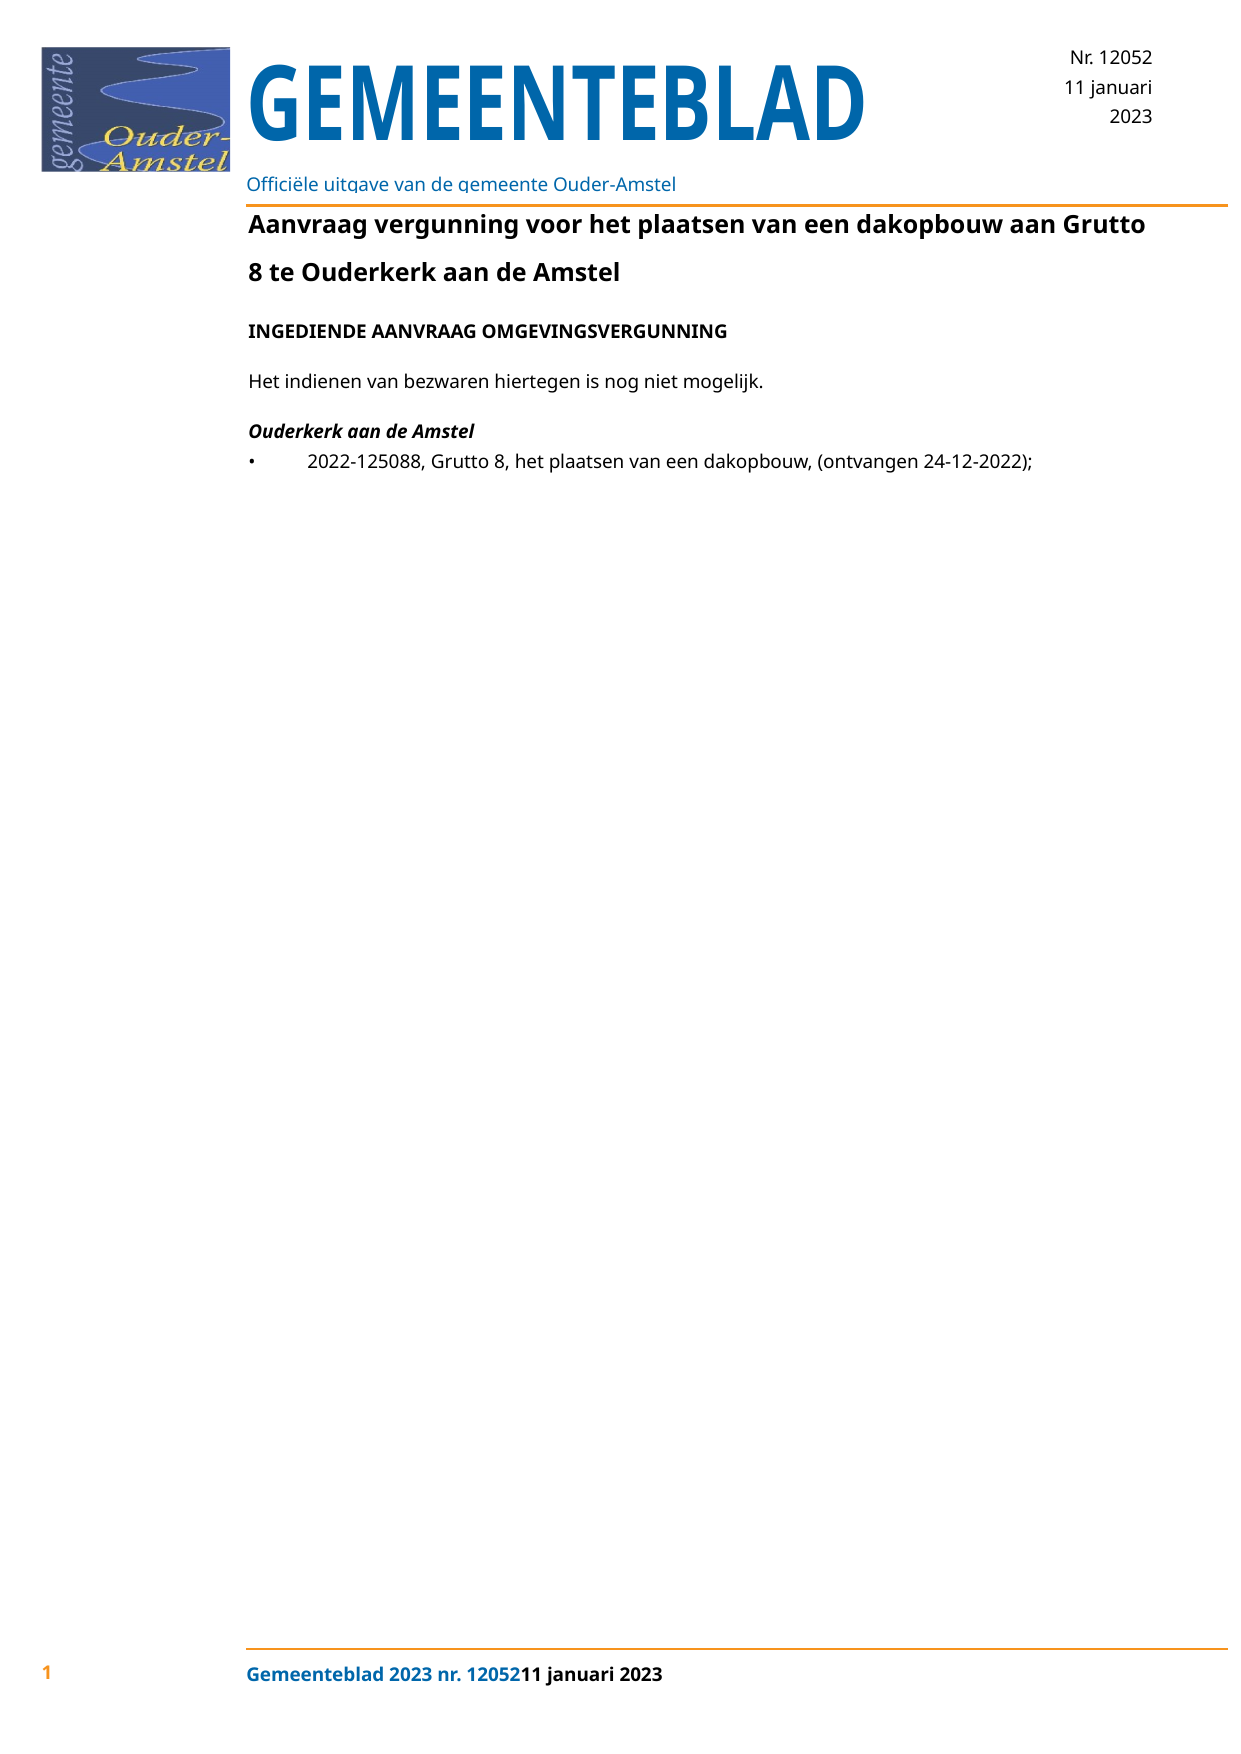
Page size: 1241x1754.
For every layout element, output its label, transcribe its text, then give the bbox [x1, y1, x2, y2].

picture [41, 47, 231, 172]
text Aanvraag vergunning voor het plaatsen van een dakopbouw aan Grutto 8 te Ouderkerk aan de Amstel [248, 207, 1152, 288]
text Het indienen van bezwaren hiertegen is nog niet mogelijk. [248, 368, 1152, 394]
text INGEDIENDE AANVRAAG OMGEVINGSVERGUNNING [248, 318, 1152, 344]
text Ouderkerk aan de Amstel [248, 419, 1152, 444]
list 2022-125088, Grutto 8, het plaatsen van een dakopbouw, (ontvangen 24-12-2022); [248, 448, 1152, 474]
